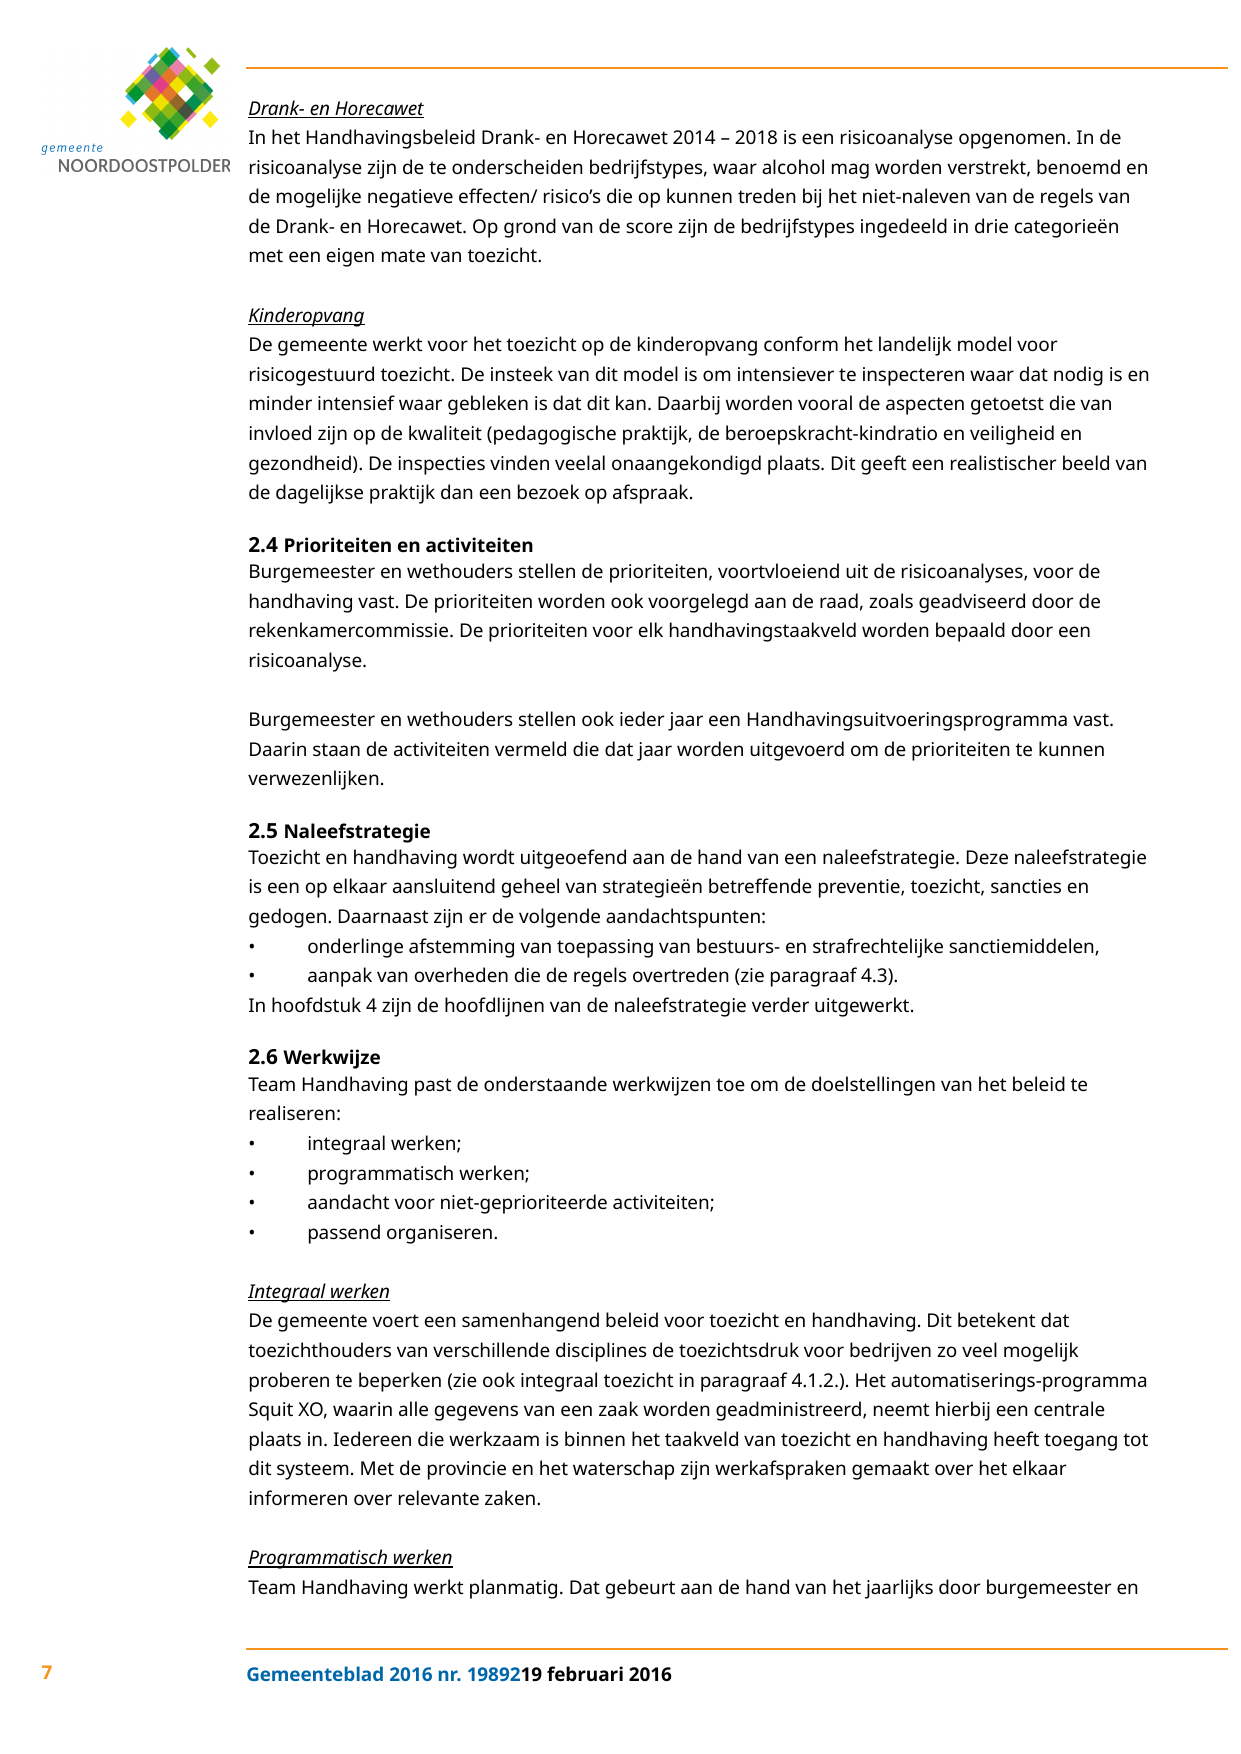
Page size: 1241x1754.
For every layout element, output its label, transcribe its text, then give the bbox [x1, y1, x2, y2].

text Kinderopvang [248, 302, 1152, 328]
text Team Handhaving past de onderstaande werkwijzen toe om de doelstellingen van het beleid te realiseren: [248, 1071, 1152, 1126]
text Burgemeester en wethouders stellen ook ieder jaar een Handhavingsuitvoeringsprogramma vast. Daarin staan de activiteiten vermeld die dat jaar worden uitgevoerd om de prioriteiten te kunnen verwezenlijken. [248, 706, 1152, 791]
list integraal werken; [248, 1130, 1152, 1156]
text 2.6 Werkwijze [248, 1042, 1152, 1071]
text 2.5 Naleefstrategie [248, 816, 1152, 844]
text De gemeente voert een samenhangend beleid voor toezicht en handhaving. Dit betekent dat toezichthouders van verschillende disciplines de toezichtsdruk voor bedrijven zo veel mogelijk proberen te beperken (zie ook integraal toezicht in paragraaf 4.1.2.). Het automatiserings-programma Squit XO, waarin alle gegevens van een zaak worden geadministreerd, neemt hierbij een centrale plaats in. Iedereen die werkzaam is binnen het taakveld van toezicht en handhaving heeft toegang tot dit systeem. Met de provincie en het waterschap zijn werkafspraken gemaakt over het elkaar informeren over relevante zaken. [248, 1308, 1152, 1511]
text Drank- en Horecawet [248, 95, 1152, 121]
text In hoofdstuk 4 zijn de hoofdlijnen van de naleefstrategie verder uitgewerkt. [248, 992, 1152, 1018]
text In het Handhavingsbeleid Drank- en Horecawet 2014 – 2018 is een risicoanalyse opgenomen. In de risicoanalyse zijn de te onderscheiden bedrijfstypes, waar alcohol mag worden verstrekt, benoemd en de mogelijke negatieve effecten/ risico’s die op kunnen treden bij het niet-naleven van de regels van de Drank- en Horecawet. Op grond van de score zijn de bedrijfstypes ingedeeld in drie categorieën met een eigen mate van toezicht. [248, 124, 1152, 268]
list passend organiseren. [248, 1219, 1152, 1244]
list aanpak van overheden die de regels overtreden (zie paragraaf 4.3). [248, 962, 1152, 988]
text Team Handhaving werkt planmatig. Dat gebeurt aan de hand van het jaarlijks door burgemeester en [248, 1574, 1152, 1599]
list programmatisch werken; [248, 1160, 1152, 1185]
text Programmatisch werken [248, 1544, 1152, 1570]
list onderlinge afstemming van toepassing van bestuurs- en strafrechtelijke sanctiemiddelen, [248, 933, 1152, 959]
picture [41, 47, 231, 172]
text Integraal werken [248, 1278, 1152, 1304]
text 2.4 Prioriteiten en activiteiten [248, 530, 1152, 558]
text De gemeente werkt voor het toezicht op de kinderopvang conform het landelijk model voor risicogestuurd toezicht. De insteek van dit model is om intensiever te inspecteren waar dat nodig is en minder intensief waar gebleken is dat dit kan. Daarbij worden vooral de aspecten getoetst die van invloed zijn op de kwaliteit (pedagogische praktijk, de beroepskracht-kindratio en veiligheid en gezondheid). De inspecties vinden veelal onaangekondigd plaats. Dit geeft een realistischer beeld van de dagelijkse praktijk dan een bezoek op afspraak. [248, 331, 1152, 505]
list aandacht voor niet-geprioriteerde activiteiten; [248, 1189, 1152, 1215]
text Burgemeester en wethouders stellen de prioriteiten, voortvloeiend uit de risicoanalyses, voor de handhaving vast. De prioriteiten worden ook voorgelegd aan de raad, zoals geadviseerd door de rekenkamercommissie. De prioriteiten voor elk handhavingstaakveld worden bepaald door een risicoanalyse. [248, 558, 1152, 673]
text Toezicht en handhaving wordt uitgeoefend aan de hand van een naleefstrategie. Deze naleefstrategie is een op elkaar aansluitend geheel van strategieën betreffende preventie, toezicht, sancties en gedogen. Daarnaast zijn er de volgende aandachtspunten: [248, 844, 1152, 929]
